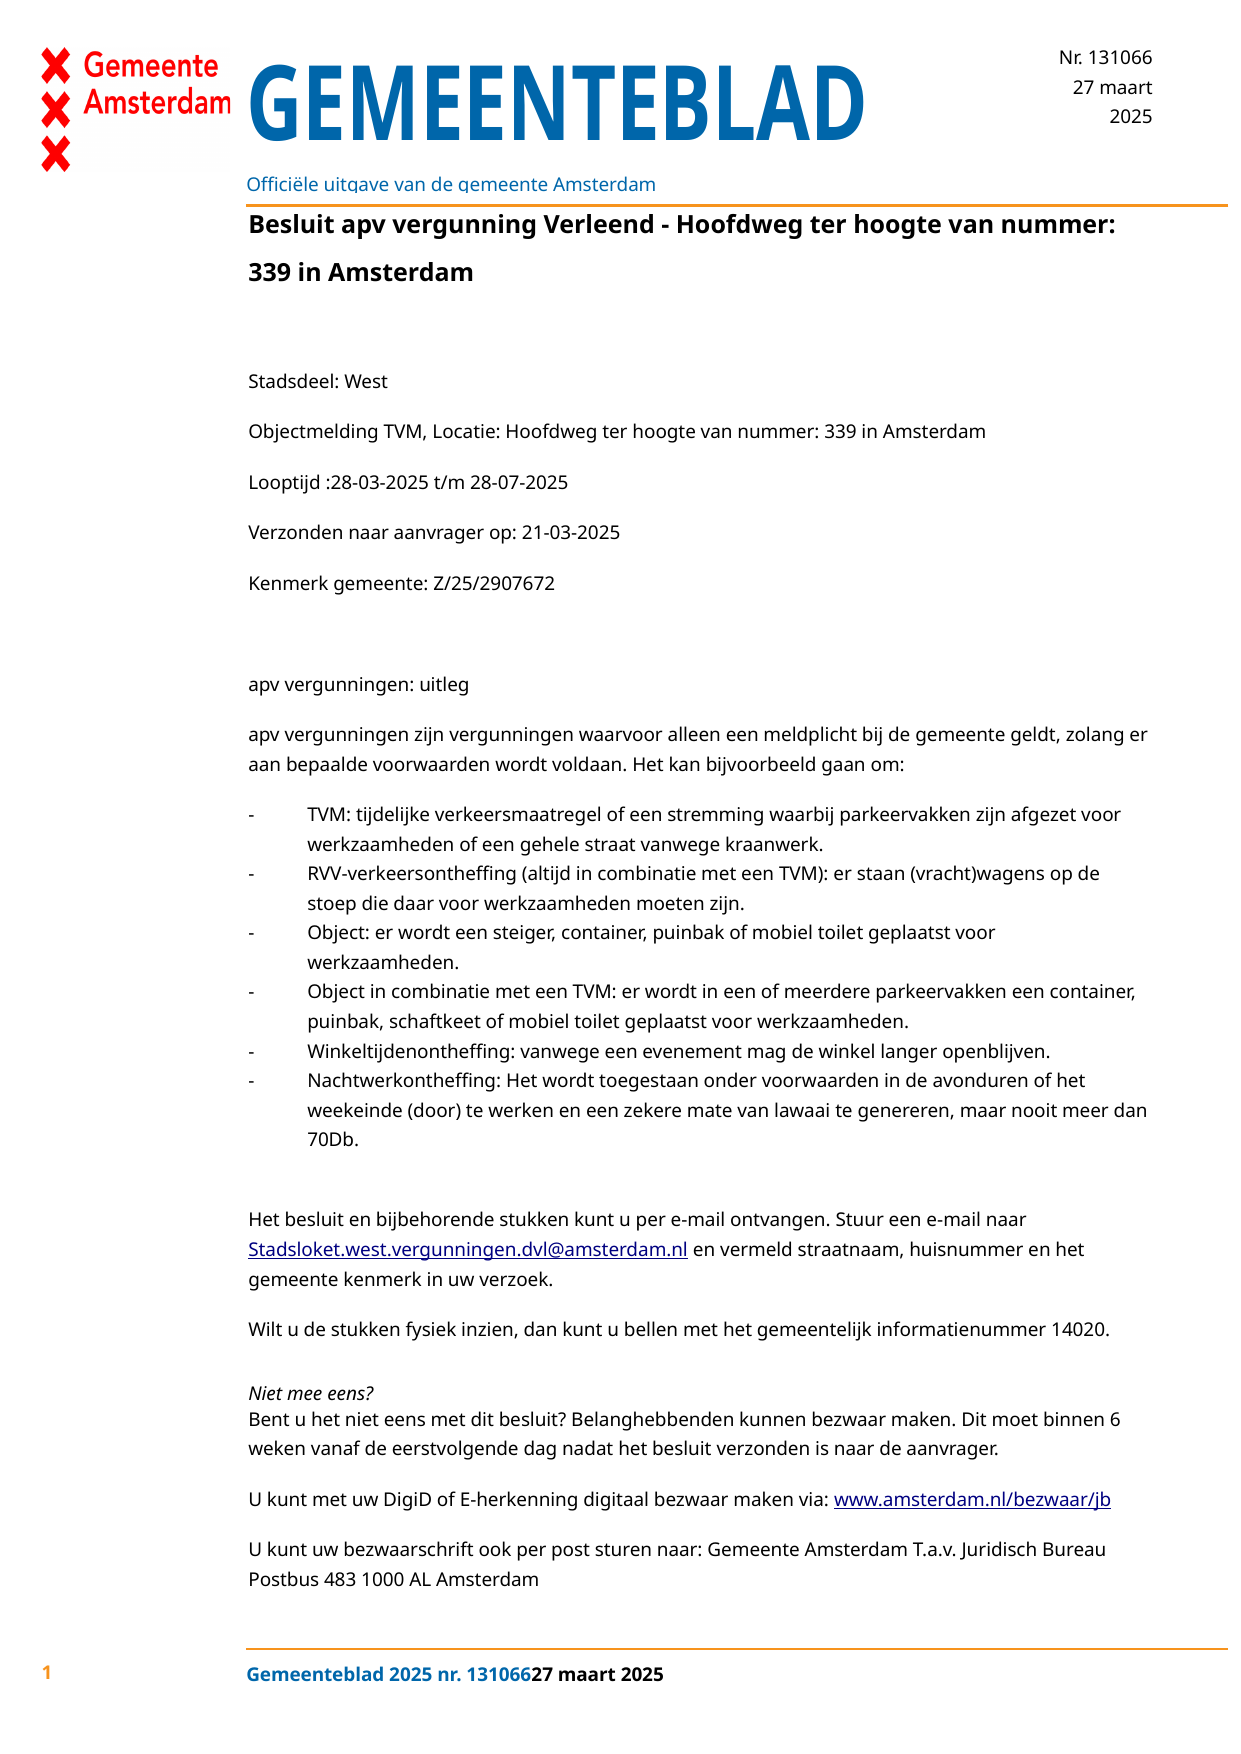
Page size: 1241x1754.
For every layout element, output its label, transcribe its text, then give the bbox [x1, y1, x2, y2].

text U kunt uw bezwaarschrift ook per post sturen naar: Gemeente Amsterdam T.a.v. Juridisch Bureau Postbus 483 1000 AL Amsterdam [248, 1536, 1152, 1592]
list Nachtwerkontheffing: Het wordt toegestaan onder voorwaarden in de avonduren of het weekeinde (door) te werken en een zekere mate van lawaai te genereren, maar nooit meer dan 70Db. [248, 1067, 1152, 1152]
text Wilt u de stukken fysiek inzien, dan kunt u bellen met het gemeentelijk informatienummer 14020. [248, 1316, 1152, 1342]
text Verzonden naar aanvrager op: 21-03-2025 [248, 519, 1152, 545]
list Object: er wordt een steiger, container, puinbak of mobiel toilet geplaatst voor werkzaamheden. [248, 919, 1152, 975]
text Bent u het niet eens met dit besluit? Belanghebbenden kunnen bezwaar maken. Dit moet binnen 6 weken vanaf de eerstvolgende dag nadat het besluit verzonden is naar de aanvrager. [248, 1406, 1152, 1461]
list TVM: tijdelijke verkeersmaatregel of een stremming waarbij parkeervakken zijn afgezet voor werkzaamheden of een gehele straat vanwege kraanwerk. [248, 801, 1152, 857]
text apv vergunningen: uitleg [248, 671, 1152, 697]
text Stadsdeel: West [248, 368, 1152, 394]
text U kunt met uw DigiD of E-herkenning digitaal bezwaar maken via: www.amsterdam.nl/bezwaar/jb [248, 1486, 1152, 1512]
text Besluit apv vergunning Verleend - Hoofdweg ter hoogte van nummer: 339 in Amsterdam [248, 207, 1152, 288]
text Looptijd :28-03-2025 t/m 28-07-2025 [248, 469, 1152, 495]
text apv vergunningen zijn vergunningen waarvoor alleen een meldplicht bij de gemeente geldt, zolang er aan bepaalde voorwaarden wordt voldaan. Het kan bijvoorbeeld gaan om: [248, 721, 1152, 777]
picture [41, 47, 231, 172]
text Kenmerk gemeente: Z/25/2907672 [248, 570, 1152, 596]
text Objectmelding TVM, Locatie: Hoofdweg ter hoogte van nummer: 339 in Amsterdam [248, 419, 1152, 444]
list Object in combinatie met een TVM: er wordt in een of meerdere parkeervakken een container, puinbak, schaftkeet of mobiel toilet geplaatst voor werkzaamheden. [248, 979, 1152, 1034]
list RVV-verkeersontheffing (altijd in combinatie met een TVM): er staan (vracht)wagens op de stoep die daar voor werkzaamheden moeten zijn. [248, 860, 1152, 916]
text Niet mee eens? [248, 1380, 1152, 1406]
text Het besluit en bijbehorende stukken kunt u per e-mail ontvangen. Stuur een e-mail naar Stadsloket.west.vergunningen.dvl@amsterdam.nl en vermeld straatnaam, huisnummer en het gemeente kenmerk in uw verzoek. [248, 1207, 1152, 1292]
list Winkeltijdenontheffing: vanwege een evenement mag de winkel langer openblijven. [248, 1038, 1152, 1064]
